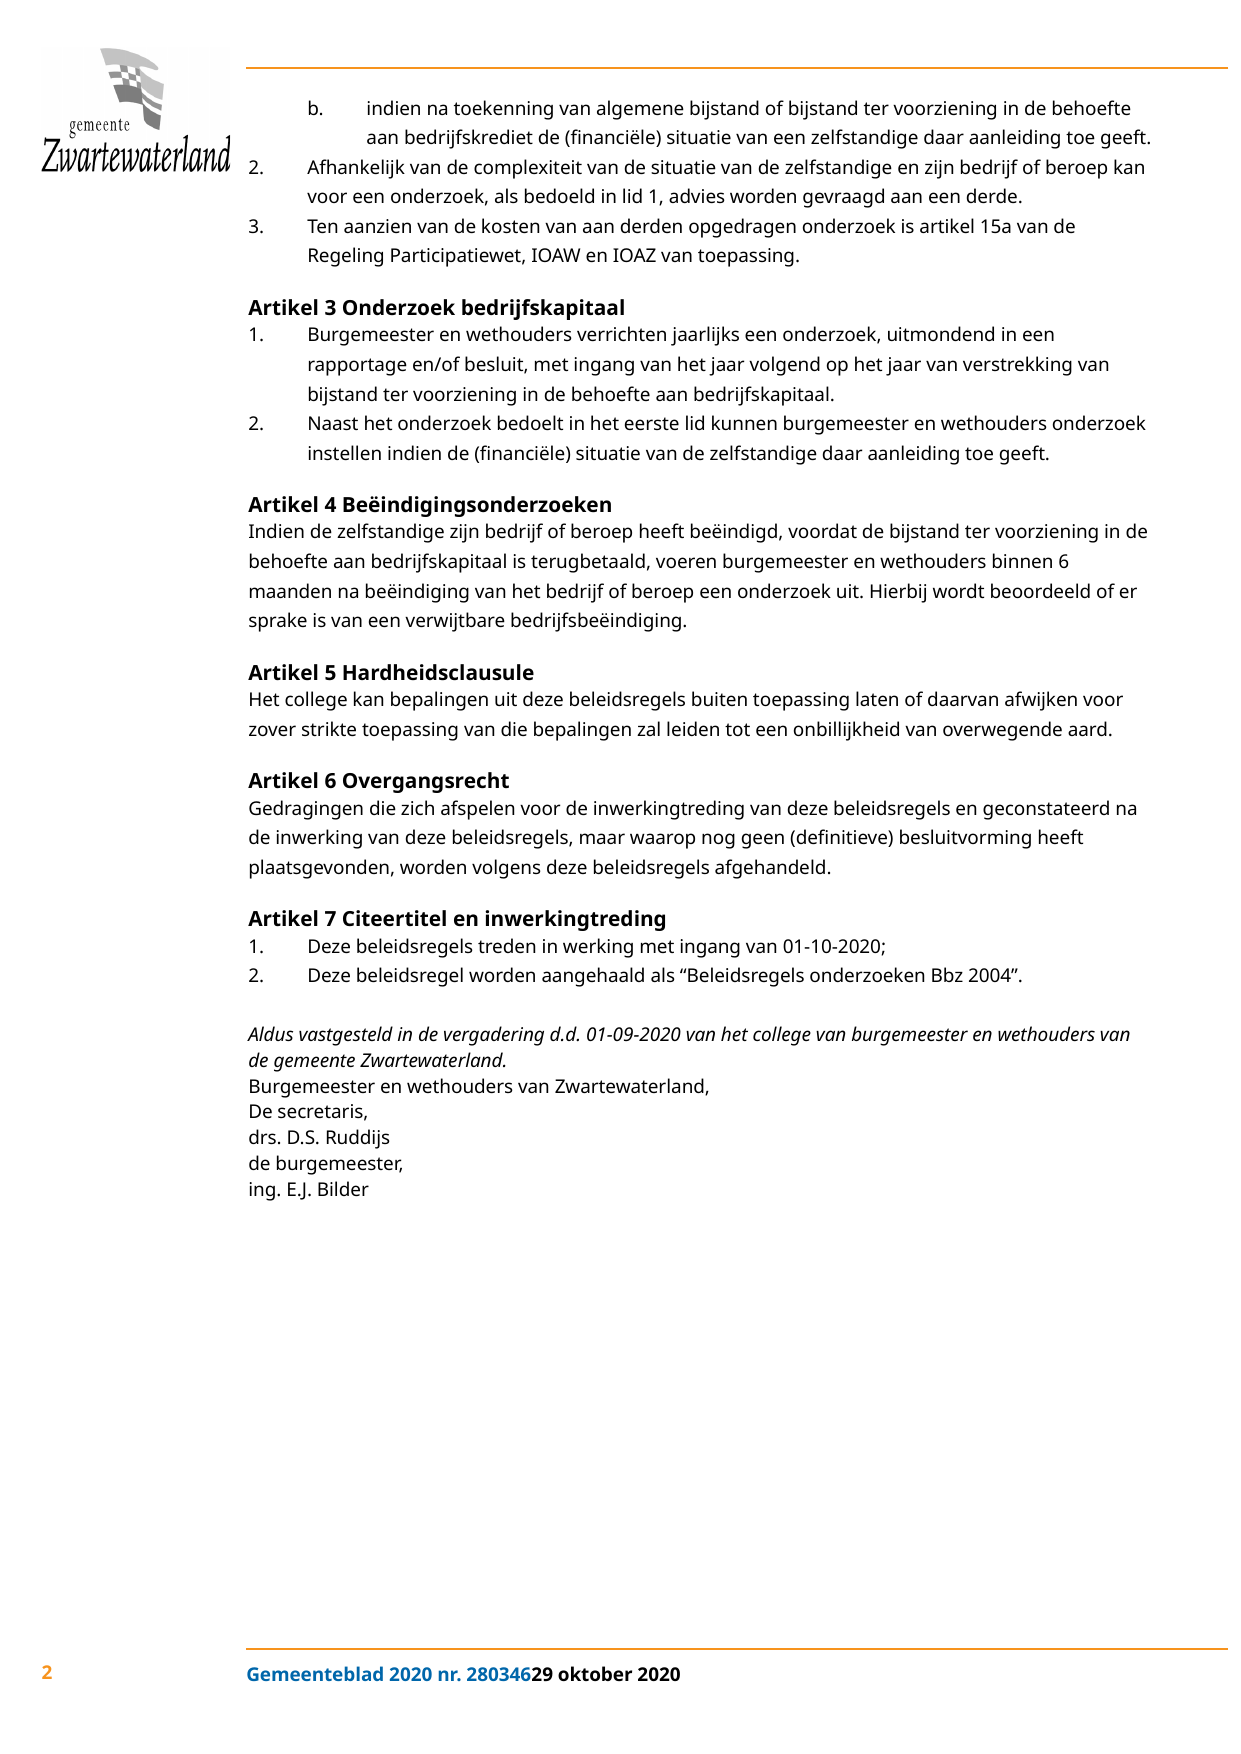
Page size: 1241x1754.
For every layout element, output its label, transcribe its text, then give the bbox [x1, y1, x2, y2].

text De secretaris, [248, 1099, 1152, 1124]
text drs. D.S. Ruddijs [248, 1124, 1152, 1150]
text Artikel 3 Onderzoek bedrijfskapitaal [248, 293, 1152, 322]
text Artikel 7 Citeertitel en inwerkingtreding [248, 904, 1152, 933]
list Deze beleidsregel worden aangehaald als “Beleidsregels onderzoeken Bbz 2004”. [248, 962, 1152, 988]
list Afhankelijk van de complexiteit van de situatie van de zelfstandige en zijn bedrijf of beroep kan voor een onderzoek, als bedoeld in lid 1, advies worden gevraagd aan een derde. [248, 154, 1152, 209]
list Burgemeester en wethouders verrichten jaarlijks een onderzoek, uitmondend in een rapportage en/of besluit, met ingang van het jaar volgend op het jaar van verstrekking van bijstand ter voorziening in de behoefte aan bedrijfskapitaal. [248, 322, 1152, 406]
text Indien de zelfstandige zijn bedrijf of beroep heeft beëindigd, voordat de bijstand ter voorziening in de behoefte aan bedrijfskapitaal is terugbetaald, voeren burgemeester en wethouders binnen 6 maanden na beëindiging van het bedrijf of beroep een onderzoek uit. Hierbij wordt beoordeeld of er sprake is van een verwijtbare bedrijfsbeëindiging. [248, 519, 1152, 633]
text Aldus vastgesteld in de vergadering d.d. 01-09-2020 van het college van burgemeester en wethouders van de gemeente Zwartewaterland. [248, 1022, 1152, 1073]
picture [41, 47, 231, 172]
text Het college kan bepalingen uit deze beleidsregels buiten toepassing laten of daarvan afwijken voor zover strikte toepassing van die bepalingen zal leiden tot een onbillijkheid van overwegende aard. [248, 686, 1152, 742]
list indien na toekenning van algemene bijstand of bijstand ter voorziening in de behoefte aan bedrijfskrediet de (financiële) situatie van een zelfstandige daar aanleiding toe geeft. [307, 95, 1152, 150]
text Burgemeester en wethouders van Zwartewaterland, [248, 1073, 1152, 1099]
list Deze beleidsregels treden in werking met ingang van 01-10-2020; [248, 933, 1152, 958]
text ing. E.J. Bilder [248, 1176, 1152, 1202]
list Ten aanzien van de kosten van aan derden opgedragen onderzoek is artikel 15a van de Regeling Participatiewet, IOAW en IOAZ van toepassing. [248, 213, 1152, 268]
text Gedragingen die zich afspelen voor de inwerkingtreding van deze beleidsregels en geconstateerd na de inwerking van deze beleidsregels, maar waarop nog geen (definitieve) besluitvorming heeft plaatsgevonden, worden volgens deze beleidsregels afgehandeld. [248, 795, 1152, 880]
text Artikel 5 Hardheidsclausule [248, 658, 1152, 686]
text Artikel 4 Beëindigingsonderzoeken [248, 490, 1152, 519]
list Naast het onderzoek bedoelt in het eerste lid kunnen burgemeester en wethouders onderzoek instellen indien de (financiële) situatie van de zelfstandige daar aanleiding toe geeft. [248, 410, 1152, 466]
text de burgemeester, [248, 1150, 1152, 1176]
text Artikel 6 Overgangsrecht [248, 766, 1152, 795]
